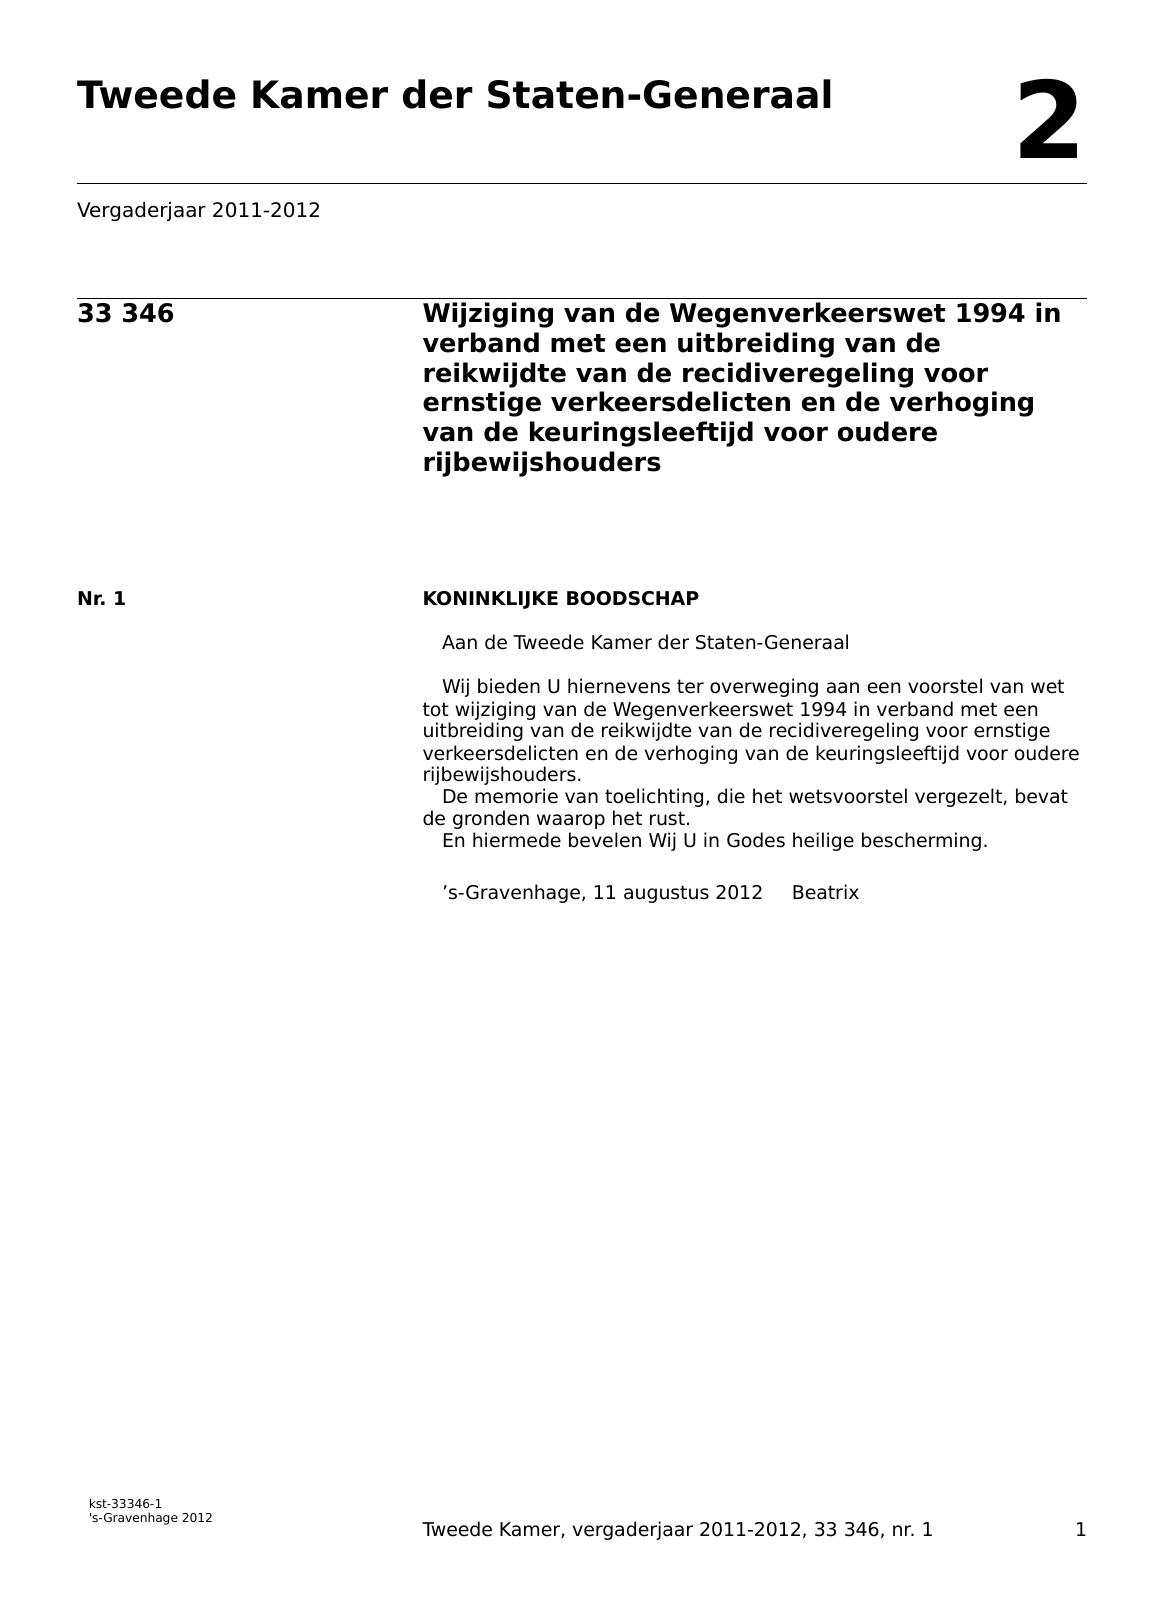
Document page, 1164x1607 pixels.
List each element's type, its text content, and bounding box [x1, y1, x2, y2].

text ’s-Gravenhage, 11 augustus 2012 Beatrix [422, 882, 1087, 904]
subtitle Nr. 1 KONINKLIJKE BOODSCHAP [77, 588, 1087, 610]
text Aan de Tweede Kamer der Staten-Generaal [422, 632, 1087, 654]
table_cell Vergaderjaar 2011-2012 [77, 184, 1087, 298]
text kst-33346-1 [88, 1497, 323, 1511]
text Wij bieden U hiernevens ter overweging aan een voorstel van wet tot wijziging van de Wegenverkeerswet 1994 in verband met een uitbreiding van de reikwijdte van de recidiveregeling voor ernstige verkeersdelicten en de verhoging van de keuringsleeftijd voor oudere rijbewijshouders. [422, 676, 1087, 786]
text 's-Gravenhage 2012 [88, 1511, 323, 1525]
text En hiermede bevelen Wij U in Godes heilige bescherming. [422, 830, 1087, 852]
table_header Tweede Kamer der Staten-Generaal [77, 59, 886, 183]
text De memorie van toelichting, die het wetsvoorstel vergezelt, bevat de gronden waarop het rust. [422, 786, 1087, 830]
table_header 2 [886, 59, 1087, 183]
subtitle 33 346 Wijziging van de Wegenverkeerswet 1994 in verband met een uitbreiding van de reikwijdte van de recidiveregeling voor ernstige verkeersdelicten en de verhoging van de keuringsleeftijd voor oudere rijbewijshouders [77, 299, 1087, 477]
